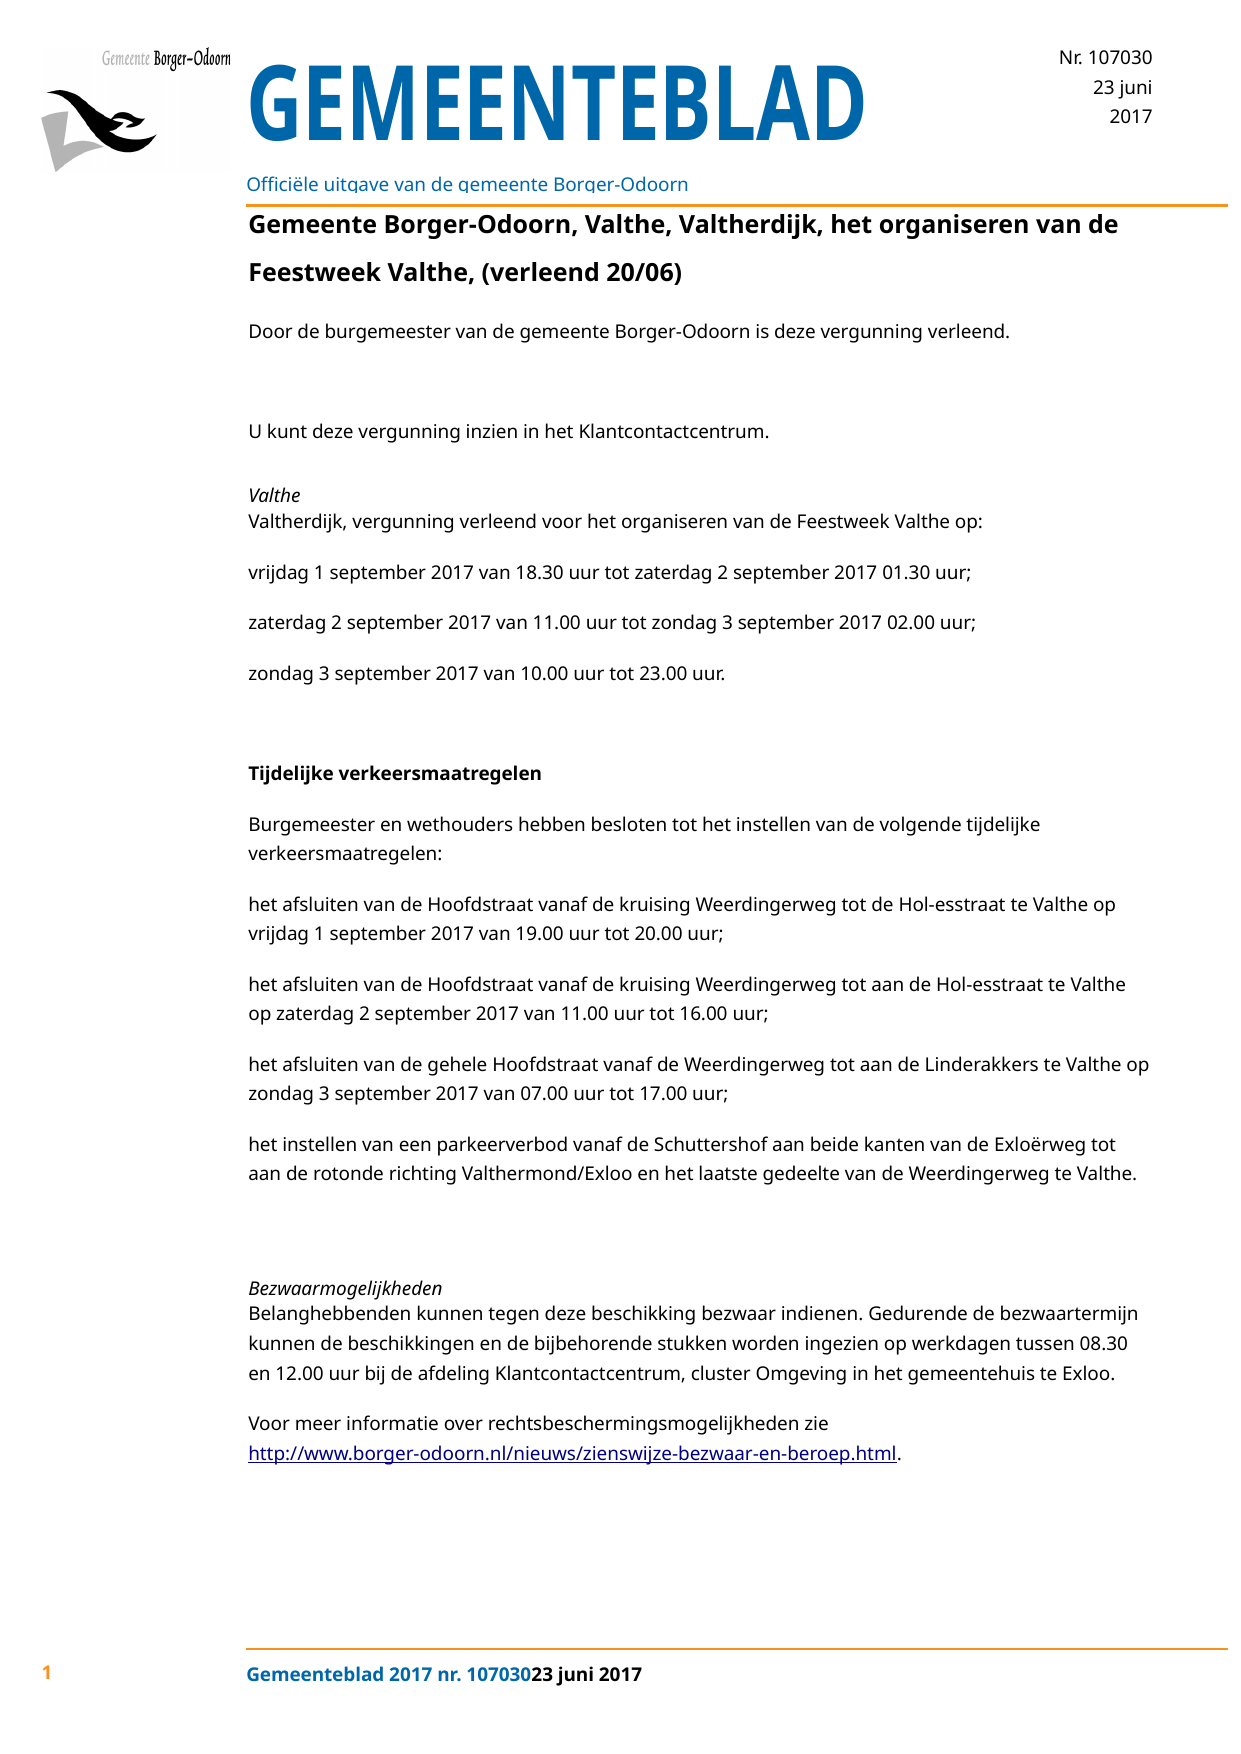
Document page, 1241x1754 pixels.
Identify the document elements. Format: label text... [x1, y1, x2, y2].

text zaterdag 2 september 2017 van 11.00 uur tot zondag 3 september 2017 02.00 uur; [248, 609, 1152, 635]
text het afsluiten van de Hoofdstraat vanaf de kruising Weerdingerweg tot aan de Hol-esstraat te Valthe op zaterdag 2 september 2017 van 11.00 uur tot 16.00 uur; [248, 971, 1152, 1026]
text Door de burgemeester van de gemeente Borger-Odoorn is deze vergunning verleend. [248, 318, 1152, 344]
text Valthe [248, 483, 1152, 508]
text Bezwaarmogelijkheden [248, 1275, 1152, 1301]
text Tijdelijke verkeersmaatregelen [248, 761, 1152, 786]
text het instellen van een parkeerverbod vanaf de Schuttershof aan beide kanten van de Exloërweg tot aan de rotonde richting Valthermond/Exloo en het laatste gedeelte van de Weerdingerweg te Valthe. [248, 1131, 1152, 1186]
text het afsluiten van de gehele Hoofdstraat vanaf de Weerdingerweg tot aan de Linderakkers te Valthe op zondag 3 september 2017 van 07.00 uur tot 17.00 uur; [248, 1051, 1152, 1106]
text zondag 3 september 2017 van 10.00 uur tot 23.00 uur. [248, 660, 1152, 685]
text Gemeente Borger-Odoorn, Valthe, Valtherdijk, het organiseren van de Feestweek Valthe, (verleend 20/06) [248, 207, 1152, 288]
text het afsluiten van de Hoofdstraat vanaf de kruising Weerdingerweg tot de Hol-esstraat te Valthe op vrijdag 1 september 2017 van 19.00 uur tot 20.00 uur; [248, 891, 1152, 946]
text Valtherdijk, vergunning verleend voor het organiseren van de Feestweek Valthe op: [248, 508, 1152, 534]
text vrijdag 1 september 2017 van 18.30 uur tot zaterdag 2 september 2017 01.30 uur; [248, 559, 1152, 584]
text Voor meer informatie over rechtsbeschermingsmogelijkheden zie http://www.borger-odoorn.nl/nieuws/zienswijze-bezwaar-en-beroep.html. [248, 1410, 1152, 1466]
picture [41, 47, 231, 172]
text Burgemeester en wethouders hebben besloten tot het instellen van de volgende tijdelijke verkeersmaatregelen: [248, 811, 1152, 866]
text U kunt deze vergunning inzien in het Klantcontactcentrum. [248, 419, 1152, 444]
text Belanghebbenden kunnen tegen deze beschikking bezwaar indienen. Gedurende de bezwaartermijn kunnen de beschikkingen en de bijbehorende stukken worden ingezien op werkdagen tussen 08.30 en 12.00 uur bij de afdeling Klantcontactcentrum, cluster Omgeving in het gemeentehuis te Exloo. [248, 1301, 1152, 1386]
